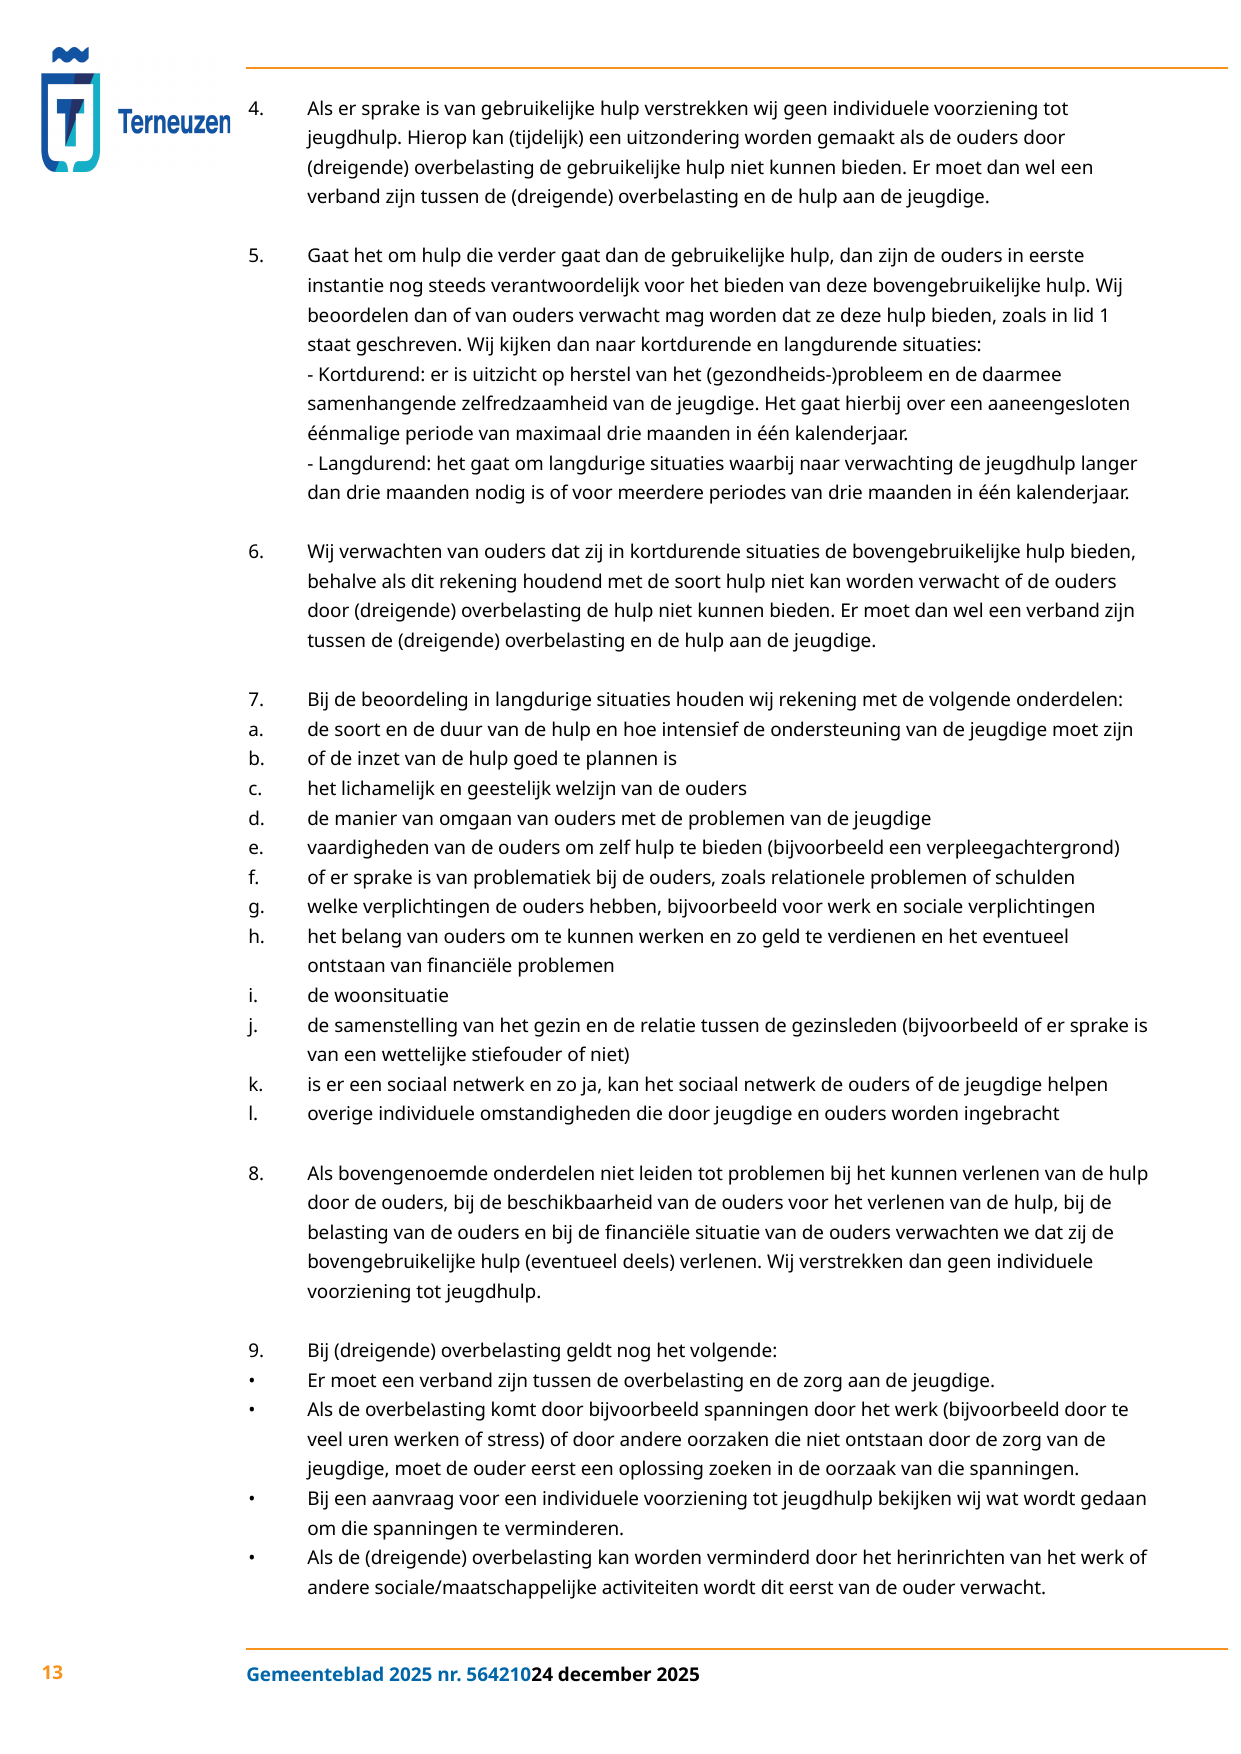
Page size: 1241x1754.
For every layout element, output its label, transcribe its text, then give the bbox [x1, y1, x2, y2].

list Er moet een verband zijn tussen de overbelasting en de zorg aan de jeugdige. [248, 1367, 1152, 1393]
list is er een sociaal netwerk en zo ja, kan het sociaal netwerk de ouders of de jeugdige helpen [248, 1071, 1152, 1097]
list Bij een aanvraag voor een individuele voorziening tot jeugdhulp bekijken wij wat wordt gedaan om die spanningen te verminderen. [248, 1485, 1152, 1541]
list overige individuele omstandigheden die door jeugdige en ouders worden ingebracht [248, 1101, 1152, 1126]
list of er sprake is van problematiek bij de ouders, zoals relationele problemen of schulden [248, 864, 1152, 890]
list de samenstelling van het gezin en de relatie tussen de gezinsleden (bijvoorbeeld of er sprake is van een wettelijke stiefouder of niet) [248, 1012, 1152, 1067]
list de woonsituatie [248, 982, 1152, 1008]
list Gaat het om hulp die verder gaat dan de gebruikelijke hulp, dan zijn de ouders in eerste instantie nog steeds verantwoordelijk voor het bieden van deze bovengebruikelijke hulp. Wij beoordelen dan of van ouders verwacht mag worden dat ze deze hulp bieden, zoals in lid 1 staat geschreven. Wij kijken dan naar kortdurende en langdurende situaties: [248, 243, 1152, 357]
list welke verplichtingen de ouders hebben, bijvoorbeeld voor werk en sociale verplichtingen [248, 893, 1152, 919]
list Als de overbelasting komt door bijvoorbeeld spanningen door het werk (bijvoorbeeld door te veel uren werken of stress) of door andere oorzaken die niet ontstaan door de zorg van de jeugdige, moet de ouder eerst een oplossing zoeken in de oorzaak van die spanningen. [248, 1396, 1152, 1481]
list het belang van ouders om te kunnen werken en zo geld te verdienen en het eventueel ontstaan van financiële problemen [248, 923, 1152, 978]
list Bij de beoordeling in langdurige situaties houden wij rekening met de volgende onderdelen: [248, 686, 1152, 712]
list Bij (dreigende) overbelasting geldt nog het volgende: [248, 1337, 1152, 1363]
list Als bovengenoemde onderdelen niet leiden tot problemen bij het kunnen verlenen van de hulp door de ouders, bij de beschikbaarheid van de ouders voor het verlenen van de hulp, bij de belasting van de ouders en bij de financiële situatie van de ouders verwachten we dat zij de bovengebruikelijke hulp (eventueel deels) verlenen. Wij verstrekken dan geen individuele voorziening tot jeugdhulp. [248, 1160, 1152, 1304]
list Als er sprake is van gebruikelijke hulp verstrekken wij geen individuele voorziening tot jeugdhulp. Hierop kan (tijdelijk) een uitzondering worden gemaakt als de ouders door (dreigende) overbelasting de gebruikelijke hulp niet kunnen bieden. Er moet dan wel een verband zijn tussen de (dreigende) overbelasting en de hulp aan de jeugdige. [248, 95, 1152, 209]
list Wij verwachten van ouders dat zij in kortdurende situaties de bovengebruikelijke hulp bieden, behalve als dit rekening houdend met de soort hulp niet kan worden verwacht of de ouders door (dreigende) overbelasting de hulp niet kunnen bieden. Er moet dan wel een verband zijn tussen de (dreigende) overbelasting en de hulp aan de jeugdige. [248, 538, 1152, 653]
list het lichamelijk en geestelijk welzijn van de ouders [248, 775, 1152, 801]
list de soort en de duur van de hulp en hoe intensief de ondersteuning van de jeugdige moet zijn [248, 716, 1152, 742]
list - Langdurend: het gaat om langdurige situaties waarbij naar verwachting de jeugdhulp langer dan drie maanden nodig is of voor meerdere periodes van drie maanden in één kalenderjaar. [248, 450, 1152, 505]
list of de inzet van de hulp goed te plannen is [248, 746, 1152, 771]
picture [41, 47, 231, 172]
list Als de (dreigende) overbelasting kan worden verminderd door het herinrichten van het werk of andere sociale/maatschappelijke activiteiten wordt dit eerst van de ouder verwacht. [248, 1544, 1152, 1600]
list de manier van omgaan van ouders met de problemen van de jeugdige [248, 805, 1152, 831]
list vaardigheden van de ouders om zelf hulp te bieden (bijvoorbeeld een verpleegachtergrond) [248, 834, 1152, 860]
list - Kortdurend: er is uitzicht op herstel van het (gezondheids-)probleem en de daarmee samenhangende zelfredzaamheid van de jeugdige. Het gaat hierbij over een aaneengesloten éénmalige periode van maximaal drie maanden in één kalenderjaar. [248, 361, 1152, 446]
